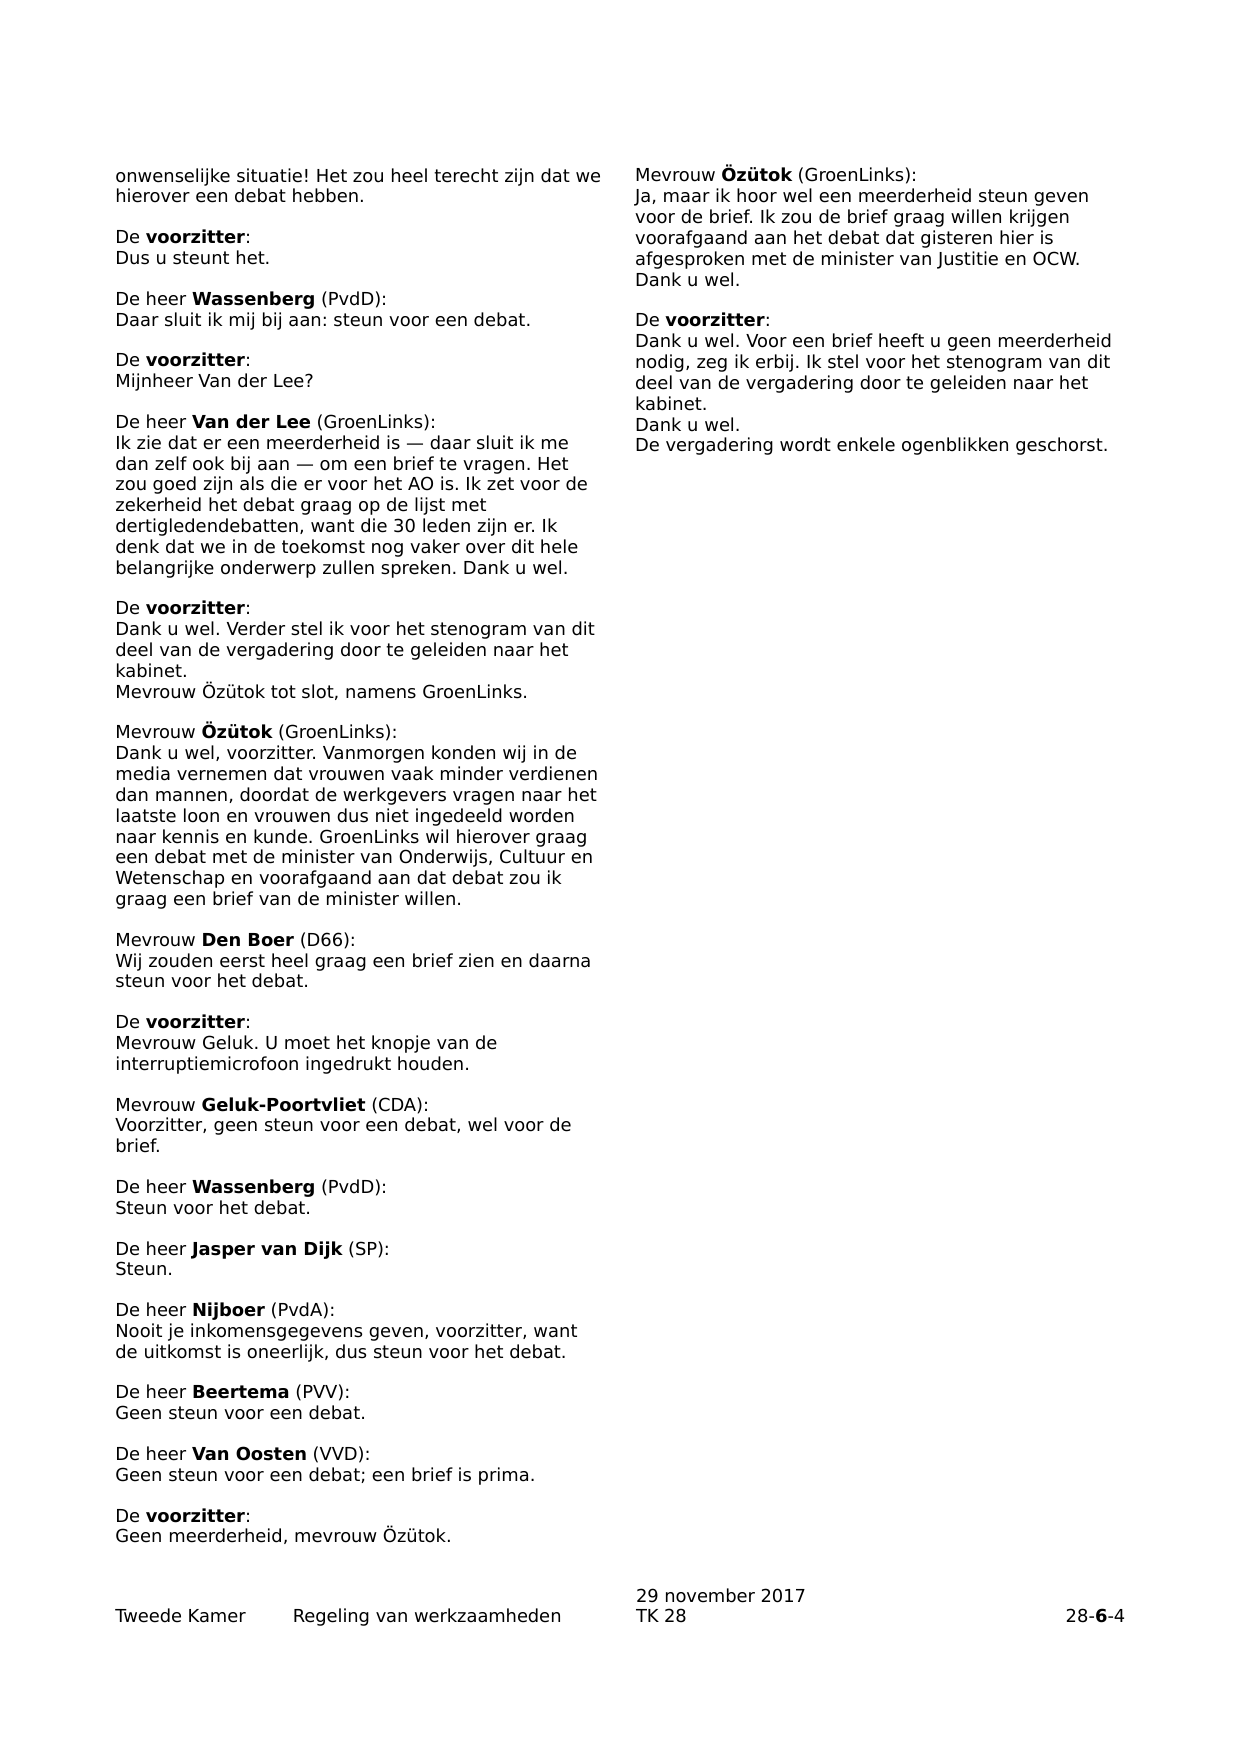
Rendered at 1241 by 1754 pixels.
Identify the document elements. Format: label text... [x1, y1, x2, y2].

text Dank u wel. Voor een brief heeft u geen meerderheid nodig, zeg ik erbij. Ik stel voor het stenogram van dit deel van de vergadering door te geleiden naar het kabinet. [635, 331, 1125, 414]
text Mevrouw Özütok (GroenLinks): [115, 722, 605, 743]
text Wij zouden eerst heel graag een brief zien en daarna steun voor het debat. [115, 950, 605, 992]
text Steun voor het debat. [115, 1198, 605, 1218]
text De voorzitter: [115, 350, 605, 371]
text Dank u wel. Verder stel ik voor het stenogram van dit deel van de vergadering door te geleiden naar het kabinet. [115, 619, 605, 681]
text De heer Wassenberg (PvdD): [115, 1177, 605, 1198]
text Dank u wel. [635, 414, 1125, 435]
text Mevrouw Geluk-Poortvliet (CDA): [115, 1094, 605, 1115]
text De heer Jasper van Dijk (SP): [115, 1238, 605, 1259]
text De heer Beertema (PVV): [115, 1382, 605, 1403]
text Mevrouw Özütok (GroenLinks): [635, 165, 1125, 186]
text Nooit je inkomensgegevens geven, voorzitter, want de uitkomst is oneerlijk, dus steun voor het debat. [115, 1321, 605, 1362]
text De voorzitter: [635, 310, 1125, 331]
text Geen steun voor een debat; een brief is prima. [115, 1465, 605, 1486]
text De heer Wassenberg (PvdD): [115, 288, 605, 309]
text De heer Van Oosten (VVD): [115, 1444, 605, 1465]
text De voorzitter: [115, 227, 605, 248]
text Daar sluit ik mij bij aan: steun voor een debat. [115, 309, 605, 330]
text De voorzitter: [115, 1012, 605, 1033]
text Mevrouw Den Boer (D66): [115, 930, 605, 950]
text Mevrouw Geluk. U moet het knopje van de interruptiemicrofoon ingedrukt houden. [115, 1033, 605, 1074]
text Dus u steunt het. [115, 248, 605, 268]
text Ik zie dat er een meerderheid is — daar sluit ik me dan zelf ook bij aan — om een brief te vragen. Het zou goed zijn als die er voor het AO is. Ik zet voor de zekerheid het debat graag op de lijst met dertigledendebatten, want die 30 leden zijn er. Ik denk dat we in de toekomst nog vaker over dit hele belangrijke onderwerp zullen spreken. Dank u wel. [115, 432, 605, 578]
text De heer Van der Lee (GroenLinks): [115, 412, 605, 432]
text Geen meerderheid, mevrouw Özütok. [115, 1526, 605, 1547]
text onwenselijke situatie! Het zou heel terecht zijn dat we hierover een debat hebben. [115, 165, 605, 207]
text Mevrouw Özütok tot slot, namens GroenLinks. [115, 681, 605, 702]
text De heer Nijboer (PvdA): [115, 1300, 605, 1321]
text Ja, maar ik hoor wel een meerderheid steun geven voor de brief. Ik zou de brief graag willen krijgen voorafgaand aan het debat dat gisteren hier is afgesproken met de minister van Justitie en OCW. Dank u wel. [635, 186, 1125, 290]
text Dank u wel, voorzitter. Vanmorgen konden wij in de media vernemen dat vrouwen vaak minder verdienen dan mannen, doordat de werkgevers vragen naar het laatste loon en vrouwen dus niet ingedeeld worden naar kennis en kunde. GroenLinks wil hierover graag een debat met de minister van Onderwijs, Cultuur en Wetenschap en voorafgaand aan dat debat zou ik graag een brief van de minister willen. [115, 743, 605, 910]
text De voorzitter: [115, 1506, 605, 1526]
text Steun. [115, 1259, 605, 1280]
text Geen steun voor een debat. [115, 1403, 605, 1424]
text De vergadering wordt enkele ogenblikken geschorst. [635, 435, 1125, 456]
text Voorzitter, geen steun voor een debat, wel voor de brief. [115, 1115, 605, 1157]
text De voorzitter: [115, 598, 605, 619]
text Mijnheer Van der Lee? [115, 371, 605, 392]
